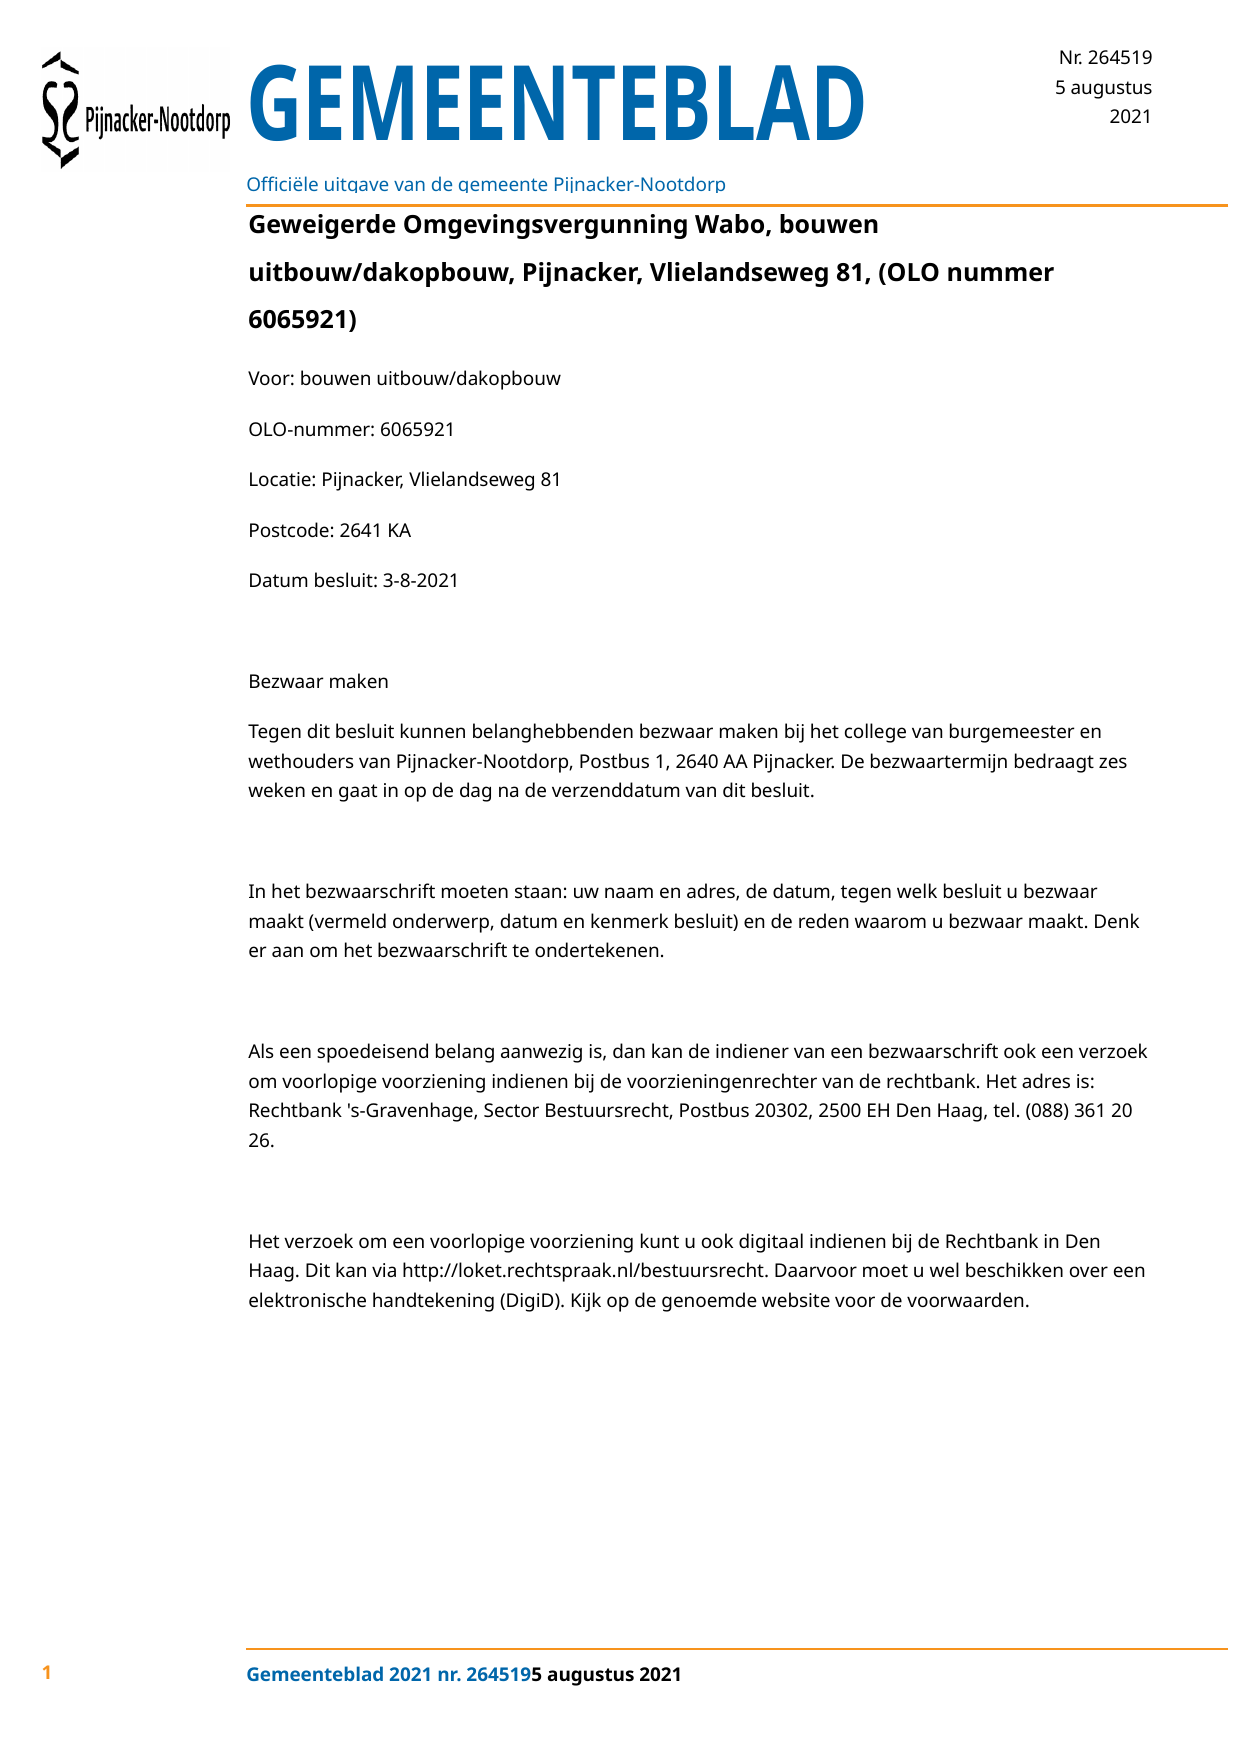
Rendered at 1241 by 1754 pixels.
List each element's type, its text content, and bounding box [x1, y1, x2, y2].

picture [41, 47, 231, 172]
text Bezwaar maken [248, 668, 1152, 694]
text OLO-nummer: 6065921 [248, 416, 1152, 442]
text Locatie: Pijnacker, Vlielandseweg 81 [248, 466, 1152, 492]
text Geweigerde Omgevingsvergunning Wabo, bouwen uitbouw/dakopbouw, Pijnacker, Vlielandseweg 81, (OLO nummer 6065921) [248, 207, 1152, 336]
text Als een spoedeisend belang aanwezig is, dan kan de indiener van een bezwaarschrift ook een verzoek om voorlopige voorziening indienen bij de voorzieningenrechter van de rechtbank. Het adres is: Rechtbank 's-Gravenhage, Sector Bestuursrecht, Postbus 20302, 2500 EH Den Haag, tel. (088) 361 20 26. [248, 1038, 1152, 1153]
text Datum besluit: 3-8-2021 [248, 567, 1152, 593]
text Het verzoek om een voorlopige voorziening kunt u ook digitaal indienen bij de Rechtbank in Den Haag. Dit kan via http://loket.rechtspraak.nl/bestuursrecht. Daarvoor moet u wel beschikken over een elektronische handtekening (DigiD). Kijk op de genoemde website voor de voorwaarden. [248, 1228, 1152, 1313]
text In het bezwaarschrift moeten staan: uw naam en adres, de datum, tegen welk besluit u bezwaar maakt (vermeld onderwerp, datum en kenmerk besluit) en de reden waarom u bezwaar maakt. Denk er aan om het bezwaarschrift te ondertekenen. [248, 878, 1152, 963]
text Tegen dit besluit kunnen belanghebbenden bezwaar maken bij het college van burgemeester en wethouders van Pijnacker-Nootdorp, Postbus 1, 2640 AA Pijnacker. De bezwaartermijn bedraagt zes weken en gaat in op de dag na de verzenddatum van dit besluit. [248, 718, 1152, 803]
text Postcode: 2641 KA [248, 517, 1152, 542]
text Voor: bouwen uitbouw/dakopbouw [248, 366, 1152, 391]
